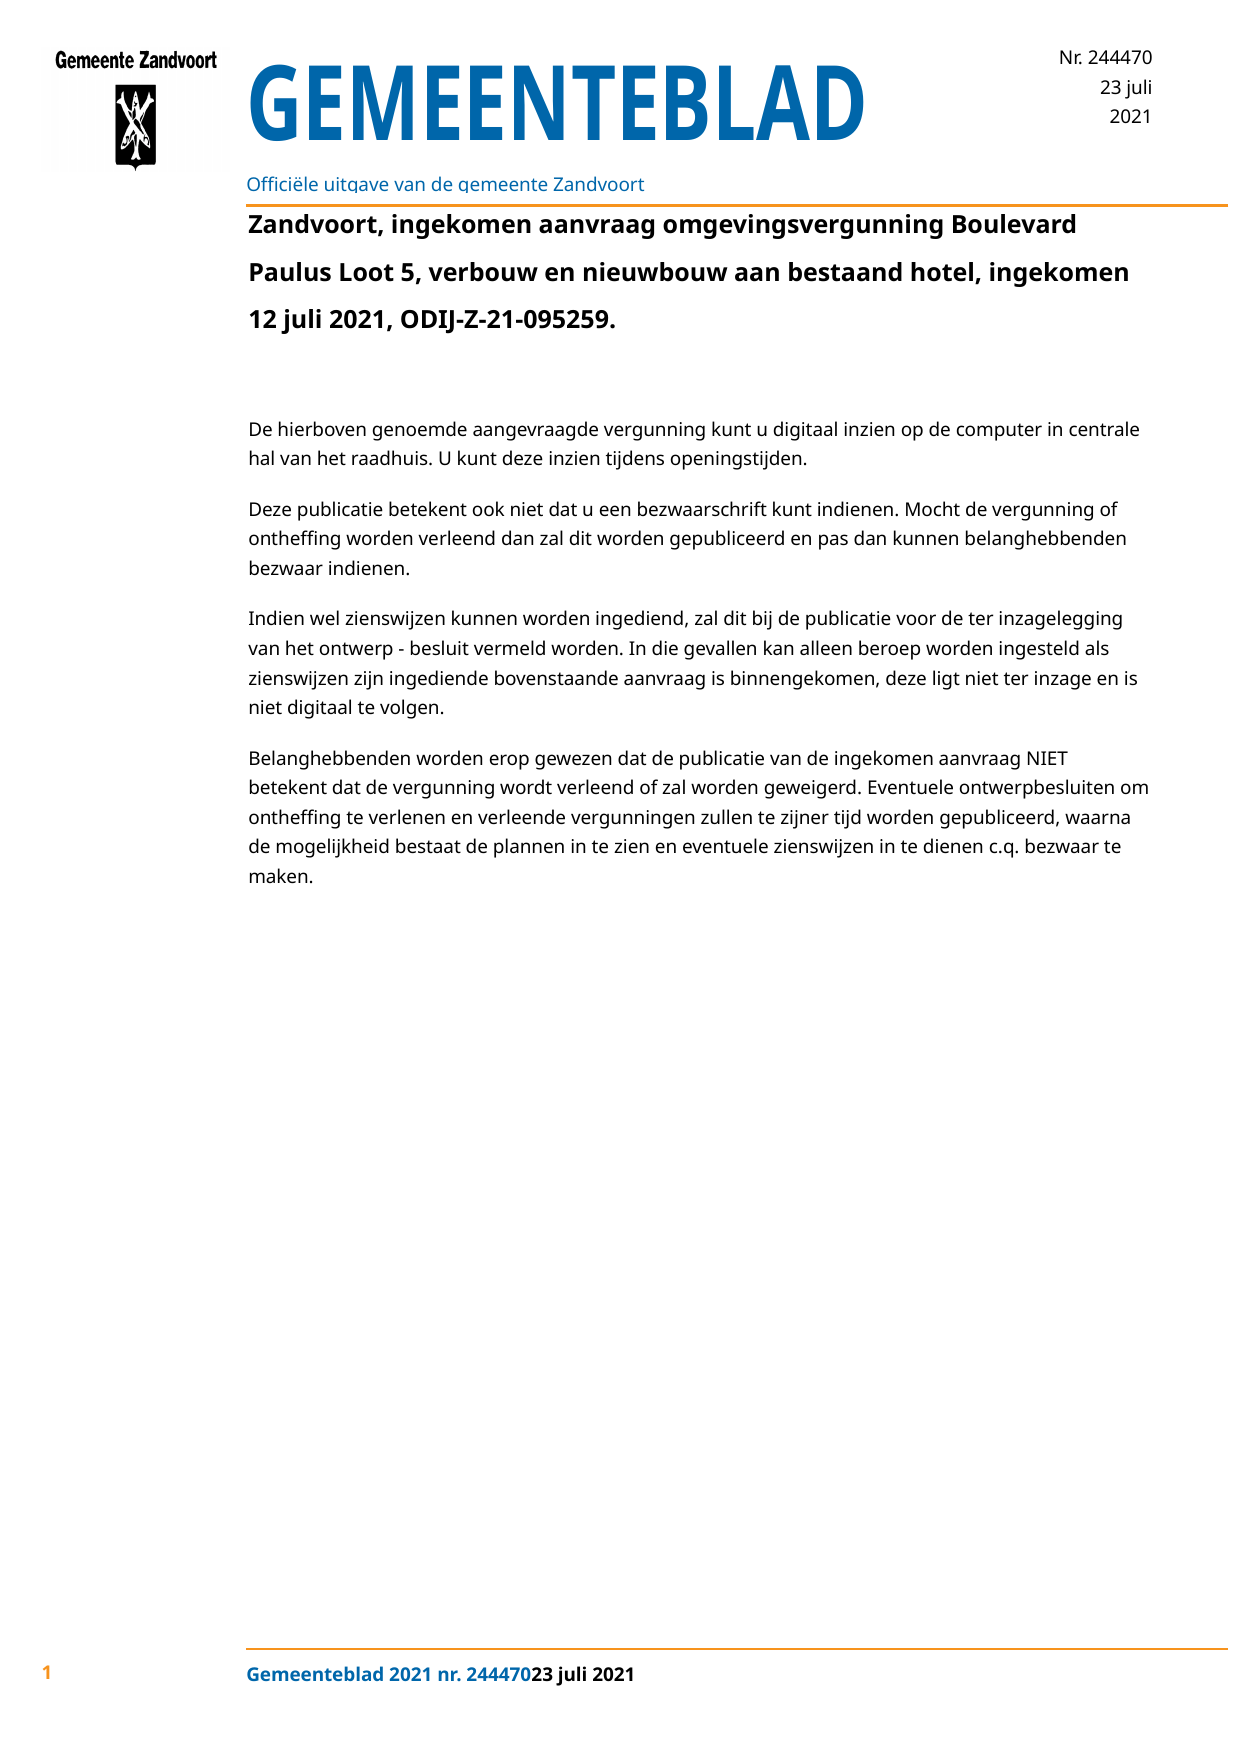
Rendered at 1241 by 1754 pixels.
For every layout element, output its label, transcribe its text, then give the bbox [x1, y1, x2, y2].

text Zandvoort, ingekomen aanvraag omgevingsvergunning Boulevard Paulus Loot 5, verbouw en nieuwbouw aan bestaand hotel, ingekomen 12 juli 2021, ODIJ-Z-21-095259. [248, 207, 1152, 336]
text Belanghebbenden worden erop gewezen dat de publicatie van de ingekomen aanvraag NIET betekent dat de vergunning wordt verleend of zal worden geweigerd. Eventuele ontwerpbesluiten om ontheffing te verlenen en verleende vergunningen zullen te zijner tijd worden gepubliceerd, waarna de mogelijkheid bestaat de plannen in te zien en eventuele zienswijzen in te dienen c.q. bezwaar te maken. [248, 745, 1152, 889]
text Indien wel zienswijzen kunnen worden ingediend, zal dit bij de publicatie voor de ter inzagelegging van het ontwerp - besluit vermeld worden. In die gevallen kan alleen beroep worden ingesteld als zienswijzen zijn ingediende bovenstaande aanvraag is binnengekomen, deze ligt niet ter inzage en is niet digitaal te volgen. [248, 606, 1152, 720]
text Deze publicatie betekent ook niet dat u een bezwaarschrift kunt indienen. Mocht de vergunning of ontheffing worden verleend dan zal dit worden gepubliceerd en pas dan kunnen belanghebbenden bezwaar indienen. [248, 496, 1152, 581]
picture [41, 47, 231, 172]
text De hierboven genoemde aangevraagde vergunning kunt u digitaal inzien op de computer in centrale hal van het raadhuis. U kunt deze inzien tijdens openingstijden. [248, 416, 1152, 471]
